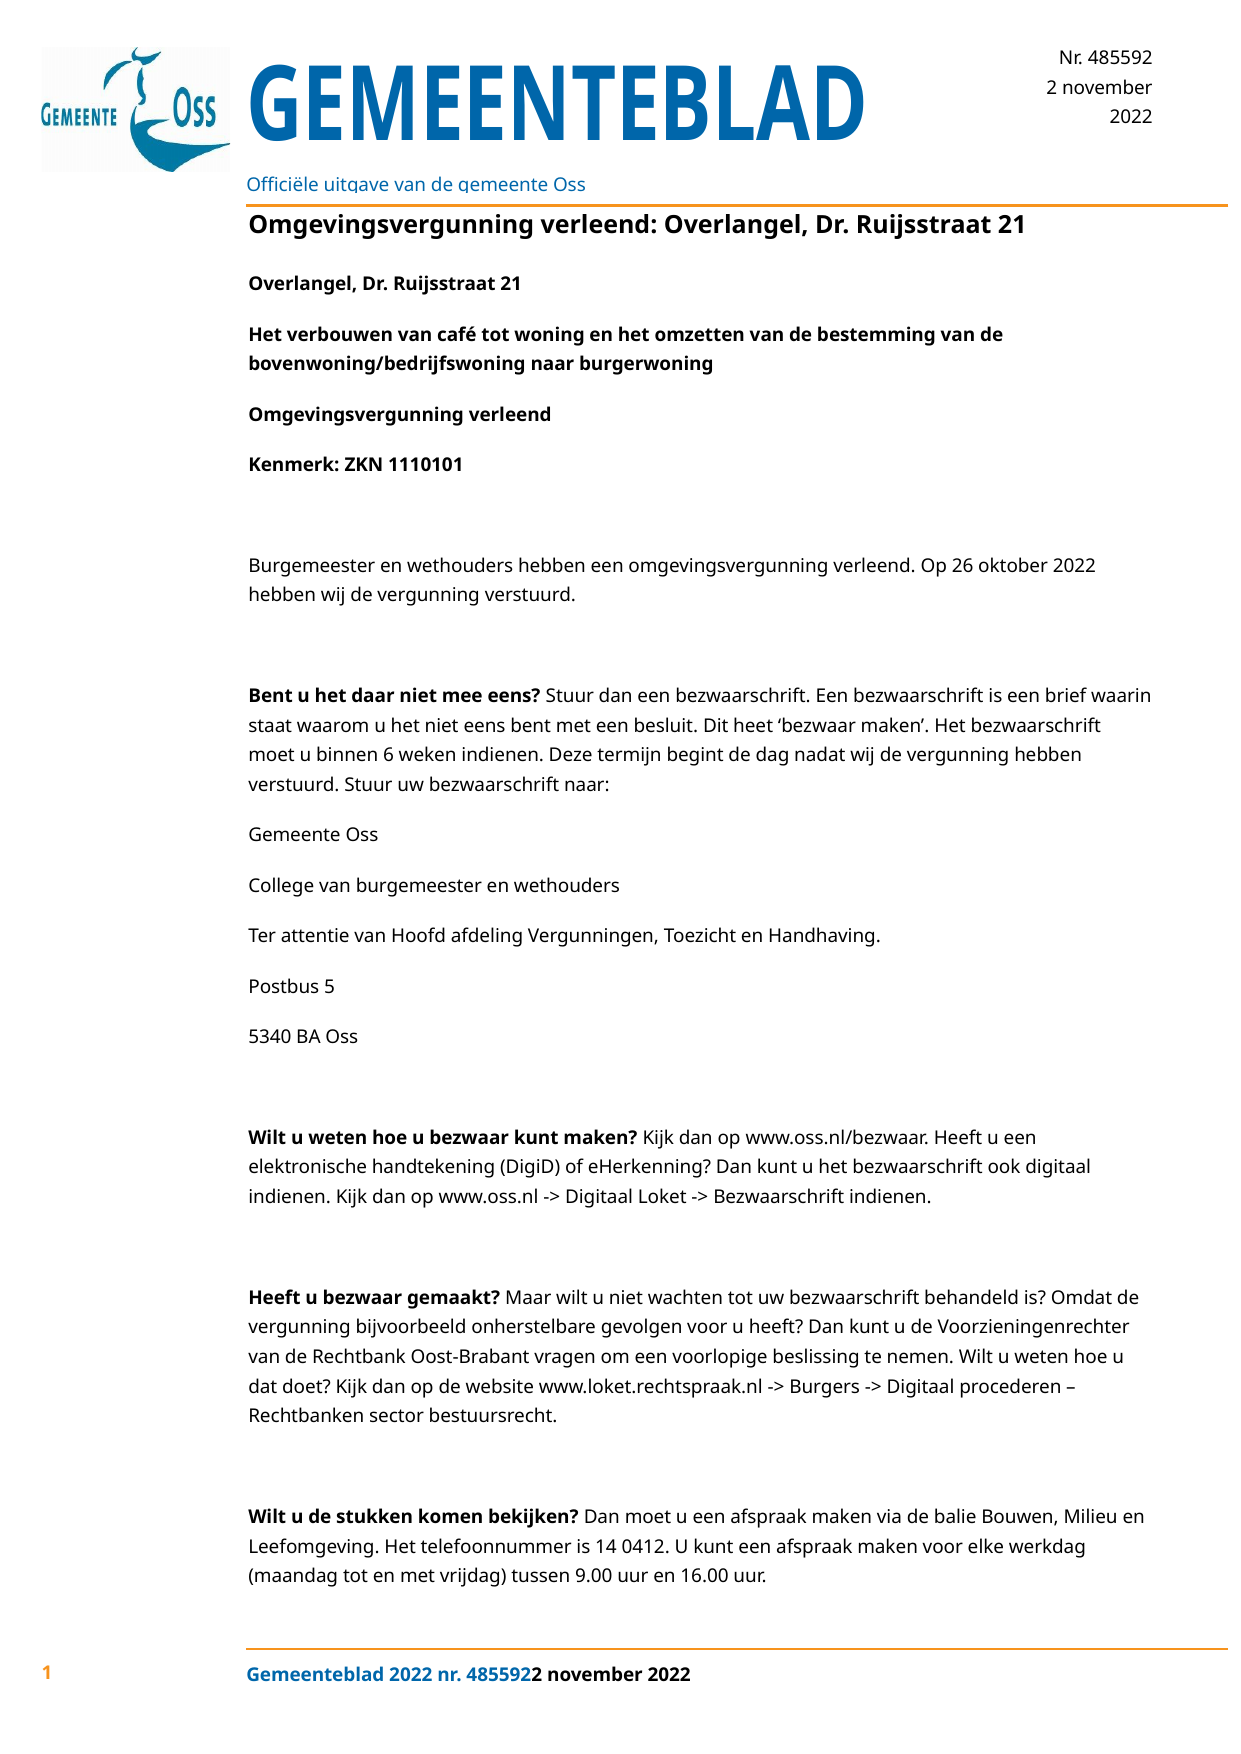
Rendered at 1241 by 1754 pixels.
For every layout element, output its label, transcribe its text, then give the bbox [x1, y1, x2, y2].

text Heeft u bezwaar gemaakt? Maar wilt u niet wachten tot uw bezwaarschrift behandeld is? Omdat de vergunning bijvoorbeeld onherstelbare gevolgen voor u heeft? Dan kunt u de Voorzieningenrechter van de Rechtbank Oost-Brabant vragen om een voorlopige beslissing te nemen. Wilt u weten hoe u dat doet? Kijk dan op de website www.loket.rechtspraak.nl -> Burgers -> Digitaal procederen – Rechtbanken sector bestuursrecht. [248, 1284, 1152, 1428]
text Wilt u de stukken komen bekijken? Dan moet u een afspraak maken via de balie Bouwen, Milieu en Leefomgeving. Het telefoonnummer is 14 0412. U kunt een afspraak maken voor elke werkdag (maandag tot en met vrijdag) tussen 9.00 uur en 16.00 uur. [248, 1503, 1152, 1588]
text Postbus 5 [248, 973, 1152, 998]
text Overlangel, Dr. Ruijsstraat 21 [248, 270, 1152, 296]
text Omgevingsvergunning verleend [248, 401, 1152, 426]
text Burgemeester en wethouders hebben een omgevingsvergunning verleend. Op 26 oktober 2022 hebben wij de vergunning verstuurd. [248, 552, 1152, 607]
text Wilt u weten hoe u bezwaar kunt maken? Kijk dan op www.oss.nl/bezwaar. Heeft u een elektronische handtekening (DigiD) of eHerkenning? Dan kunt u het bezwaarschrift ook digitaal indienen. Kijk dan op www.oss.nl -> Digitaal Loket -> Bezwaarschrift indienen. [248, 1124, 1152, 1209]
text College van burgemeester en wethouders [248, 872, 1152, 898]
text Het verbouwen van café tot woning en het omzetten van de bestemming van de bovenwoning/bedrijfswoning naar burgerwoning [248, 321, 1152, 376]
picture [41, 47, 231, 172]
text Bent u het daar niet mee eens? Stuur dan een bezwaarschrift. Een bezwaarschrift is een brief waarin staat waarom u het niet eens bent met een besluit. Dit heet ‘bezwaar maken’. Het bezwaarschrift moet u binnen 6 weken indienen. Deze termijn begint de dag nadat wij de vergunning hebben verstuurd. Stuur uw bezwaarschrift naar: [248, 682, 1152, 797]
text Kenmerk: ZKN 1110101 [248, 451, 1152, 477]
text Omgevingsvergunning verleend: Overlangel, Dr. Ruijsstraat 21 [248, 207, 1152, 241]
text Gemeente Oss [248, 822, 1152, 847]
text 5340 BA Oss [248, 1023, 1152, 1049]
text Ter attentie van Hoofd afdeling Vergunningen, Toezicht en Handhaving. [248, 922, 1152, 948]
